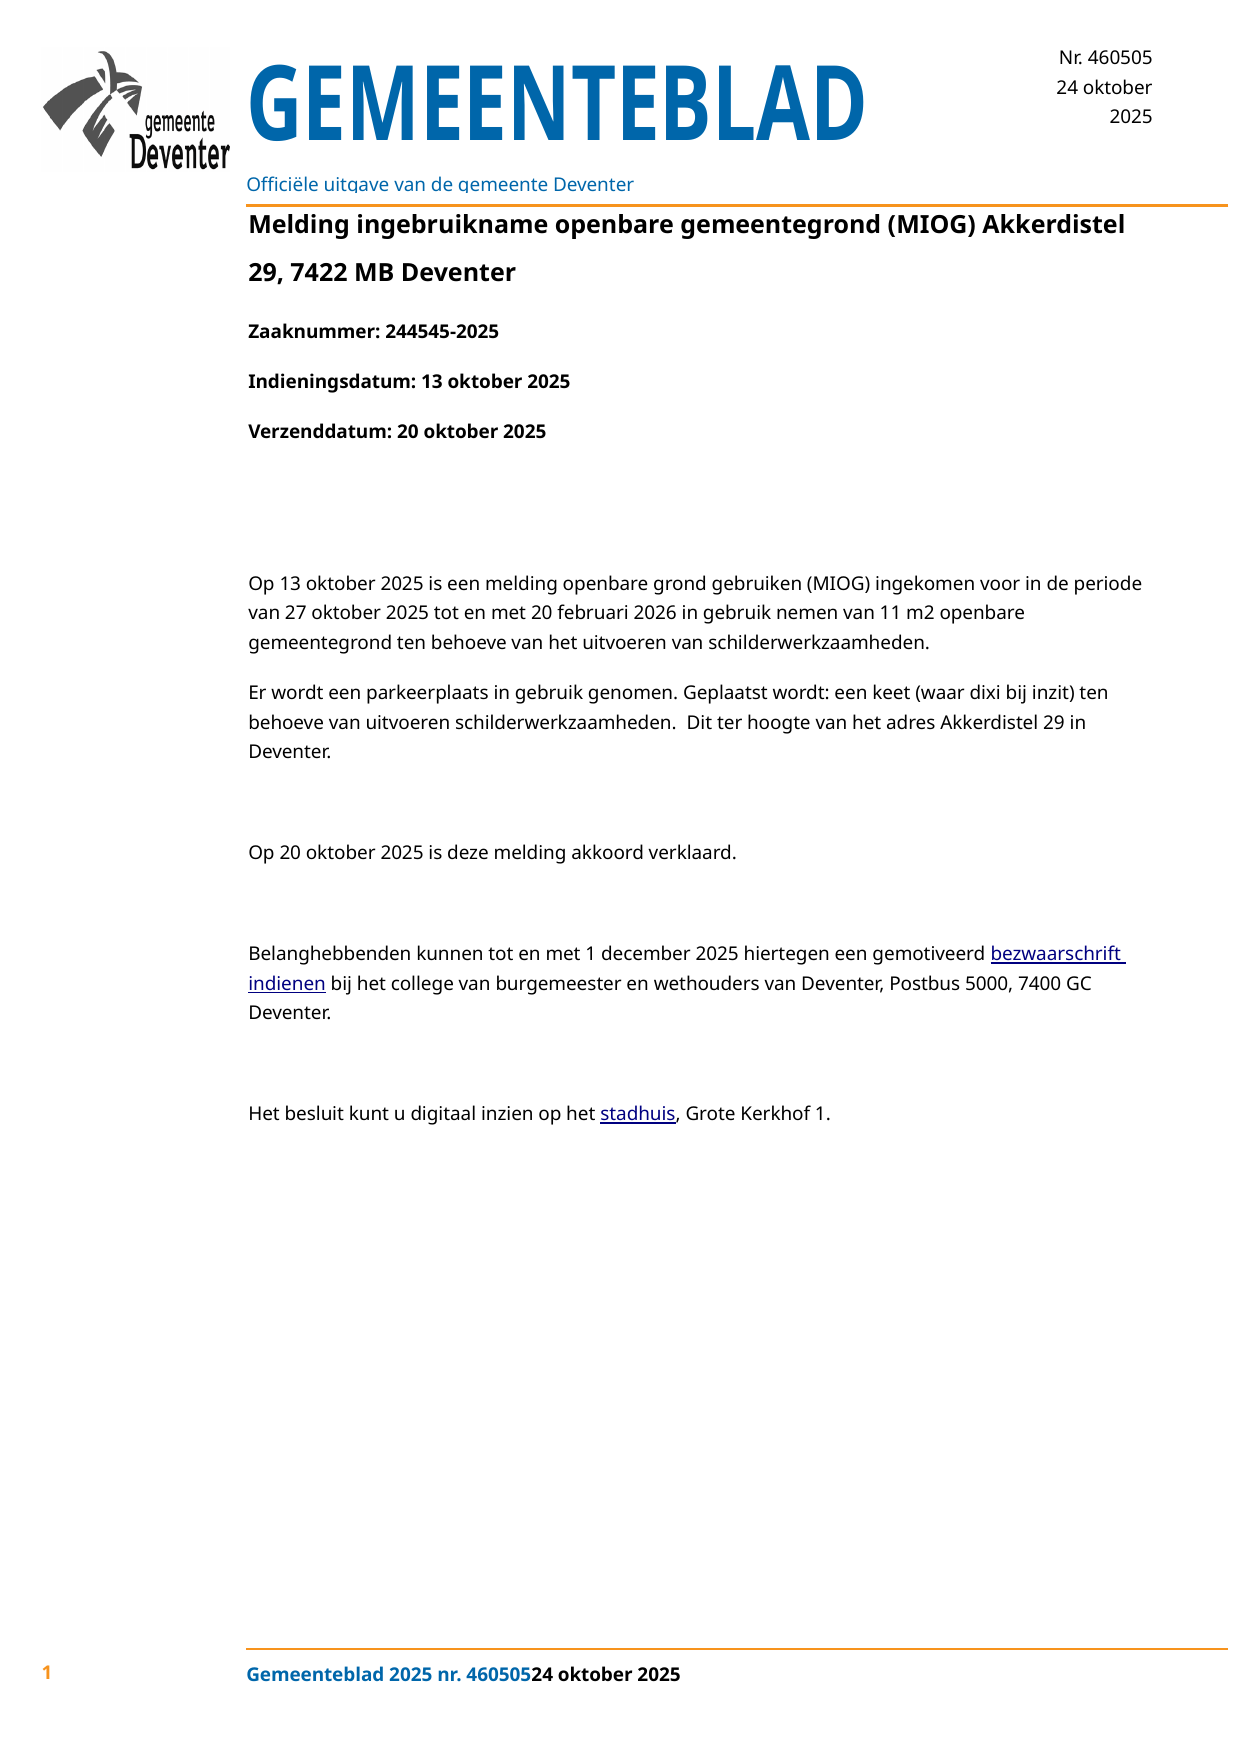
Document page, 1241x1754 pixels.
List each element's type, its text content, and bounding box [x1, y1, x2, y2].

text Indieningsdatum: 13 oktober 2025 [248, 368, 1152, 394]
text Op 20 oktober 2025 is deze melding akkoord verklaard. [248, 839, 1152, 865]
text Het besluit kunt u digitaal inzien op het stadhuis, Grote Kerkhof 1. [248, 1100, 1152, 1126]
text Op 13 oktober 2025 is een melding openbare grond gebruiken (MIOG) ingekomen voor in de periode van 27 oktober 2025 tot en met 20 februari 2026 in gebruik nemen van 11 m2 openbare gemeentegrond ten behoeve van het uitvoeren van schilderwerkzaamheden. [248, 570, 1152, 655]
picture [41, 47, 231, 172]
text Er wordt een parkeerplaats in gebruik genomen. Geplaatst wordt: een keet (waar dixi bij inzit) ten behoeve van uitvoeren schilderwerkzaamheden. Dit ter hoogte van het adres Akkerdistel 29 in Deventer. [248, 679, 1152, 764]
text Zaaknummer: 244545-2025 [248, 318, 1152, 344]
text Verzenddatum: 20 oktober 2025 [248, 419, 1152, 444]
text Belanghebbenden kunnen tot en met 1 december 2025 hiertegen een gemotiveerd bezwaarschrift indienen bij het college van burgemeester en wethouders van Deventer, Postbus 5000, 7400 GC Deventer. [248, 940, 1152, 1025]
text Melding ingebruikname openbare gemeentegrond (MIOG) Akkerdistel 29, 7422 MB Deventer [248, 207, 1152, 288]
